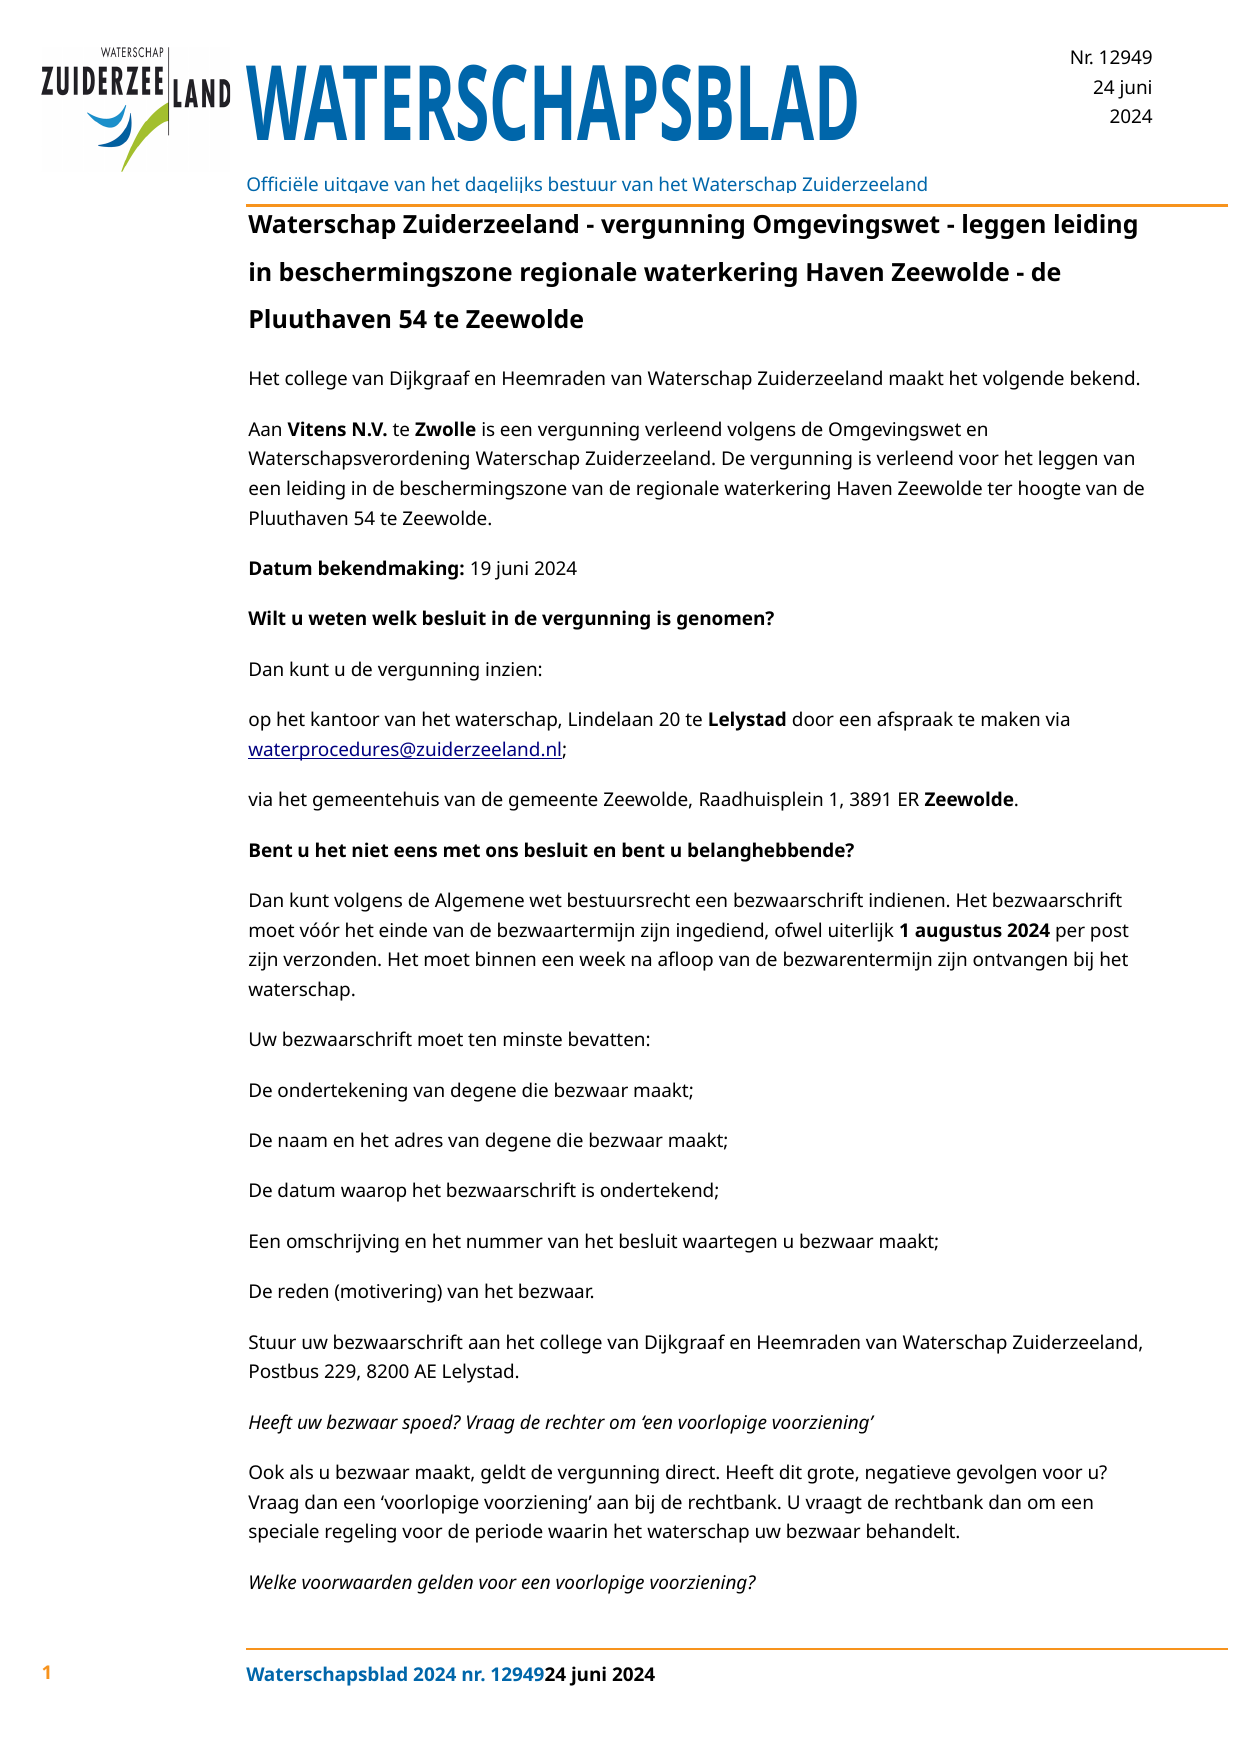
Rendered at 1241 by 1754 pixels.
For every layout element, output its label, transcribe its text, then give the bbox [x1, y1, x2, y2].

text De ondertekening van degene die bezwaar maakt; [248, 1077, 1152, 1102]
text Bent u het niet eens met ons besluit en bent u belanghebbende? [248, 837, 1152, 862]
text Welke voorwaarden gelden voor een voorlopige voorziening? [248, 1569, 1152, 1594]
text Aan Vitens N.V. te Zwolle is een vergunning verleend volgens de Omgevingswet en Waterschapsverordening Waterschap Zuiderzeeland. De vergunning is verleend voor het leggen van een leiding in de beschermingszone van de regionale waterkering Haven Zeewolde ter hoogte van de Pluuthaven 54 te Zeewolde. [248, 416, 1152, 530]
text via het gemeentehuis van de gemeente Zeewolde, Raadhuisplein 1, 3891 ER Zeewolde. [248, 786, 1152, 812]
text Het college van Dijkgraaf en Heemraden van Waterschap Zuiderzeeland maakt het volgende bekend. [248, 366, 1152, 391]
text Heeft uw bezwaar spoed? Vraag de rechter om ‘een voorlopige voorziening’ [248, 1409, 1152, 1434]
text Ook als u bezwaar maakt, geldt de vergunning direct. Heeft dit grote, negatieve gevolgen voor u? Vraag dan een ‘voorlopige voorziening’ aan bij de rechtbank. U vraagt de rechtbank dan om een speciale regeling voor de periode waarin het waterschap uw bezwaar behandelt. [248, 1459, 1152, 1544]
text Dan kunt volgens de Algemene wet bestuursrecht een bezwaarschrift indienen. Het bezwaarschrift moet vóór het einde van de bezwaartermijn zijn ingediend, ofwel uiterlijk 1 augustus 2024 per post zijn verzonden. Het moet binnen een week na afloop van de bezwarentermijn zijn ontvangen bij het waterschap. [248, 887, 1152, 1002]
text De naam en het adres van degene die bezwaar maakt; [248, 1127, 1152, 1153]
text Dan kunt u de vergunning inzien: [248, 656, 1152, 682]
text op het kantoor van het waterschap, Lindelaan 20 te Lelystad door een afspraak te maken via waterprocedures@zuiderzeeland.nl; [248, 706, 1152, 762]
text Uw bezwaarschrift moet ten minste bevatten: [248, 1026, 1152, 1052]
text Datum bekendmaking: 19 juni 2024 [248, 555, 1152, 581]
picture [41, 47, 231, 172]
text Waterschap Zuiderzeeland - vergunning Omgevingswet - leggen leiding in beschermingszone regionale waterkering Haven Zeewolde - de Pluuthaven 54 te Zeewolde [248, 207, 1152, 336]
text Stuur uw bezwaarschrift aan het college van Dijkgraaf en Heemraden van Waterschap Zuiderzeeland, Postbus 229, 8200 AE Lelystad. [248, 1329, 1152, 1384]
text De datum waarop het bezwaarschrift is ondertekend; [248, 1178, 1152, 1203]
text De reden (motivering) van het bezwaar. [248, 1278, 1152, 1304]
text Een omschrijving en het nummer van het besluit waartegen u bezwaar maakt; [248, 1228, 1152, 1254]
text Wilt u weten welk besluit in de vergunning is genomen? [248, 606, 1152, 631]
